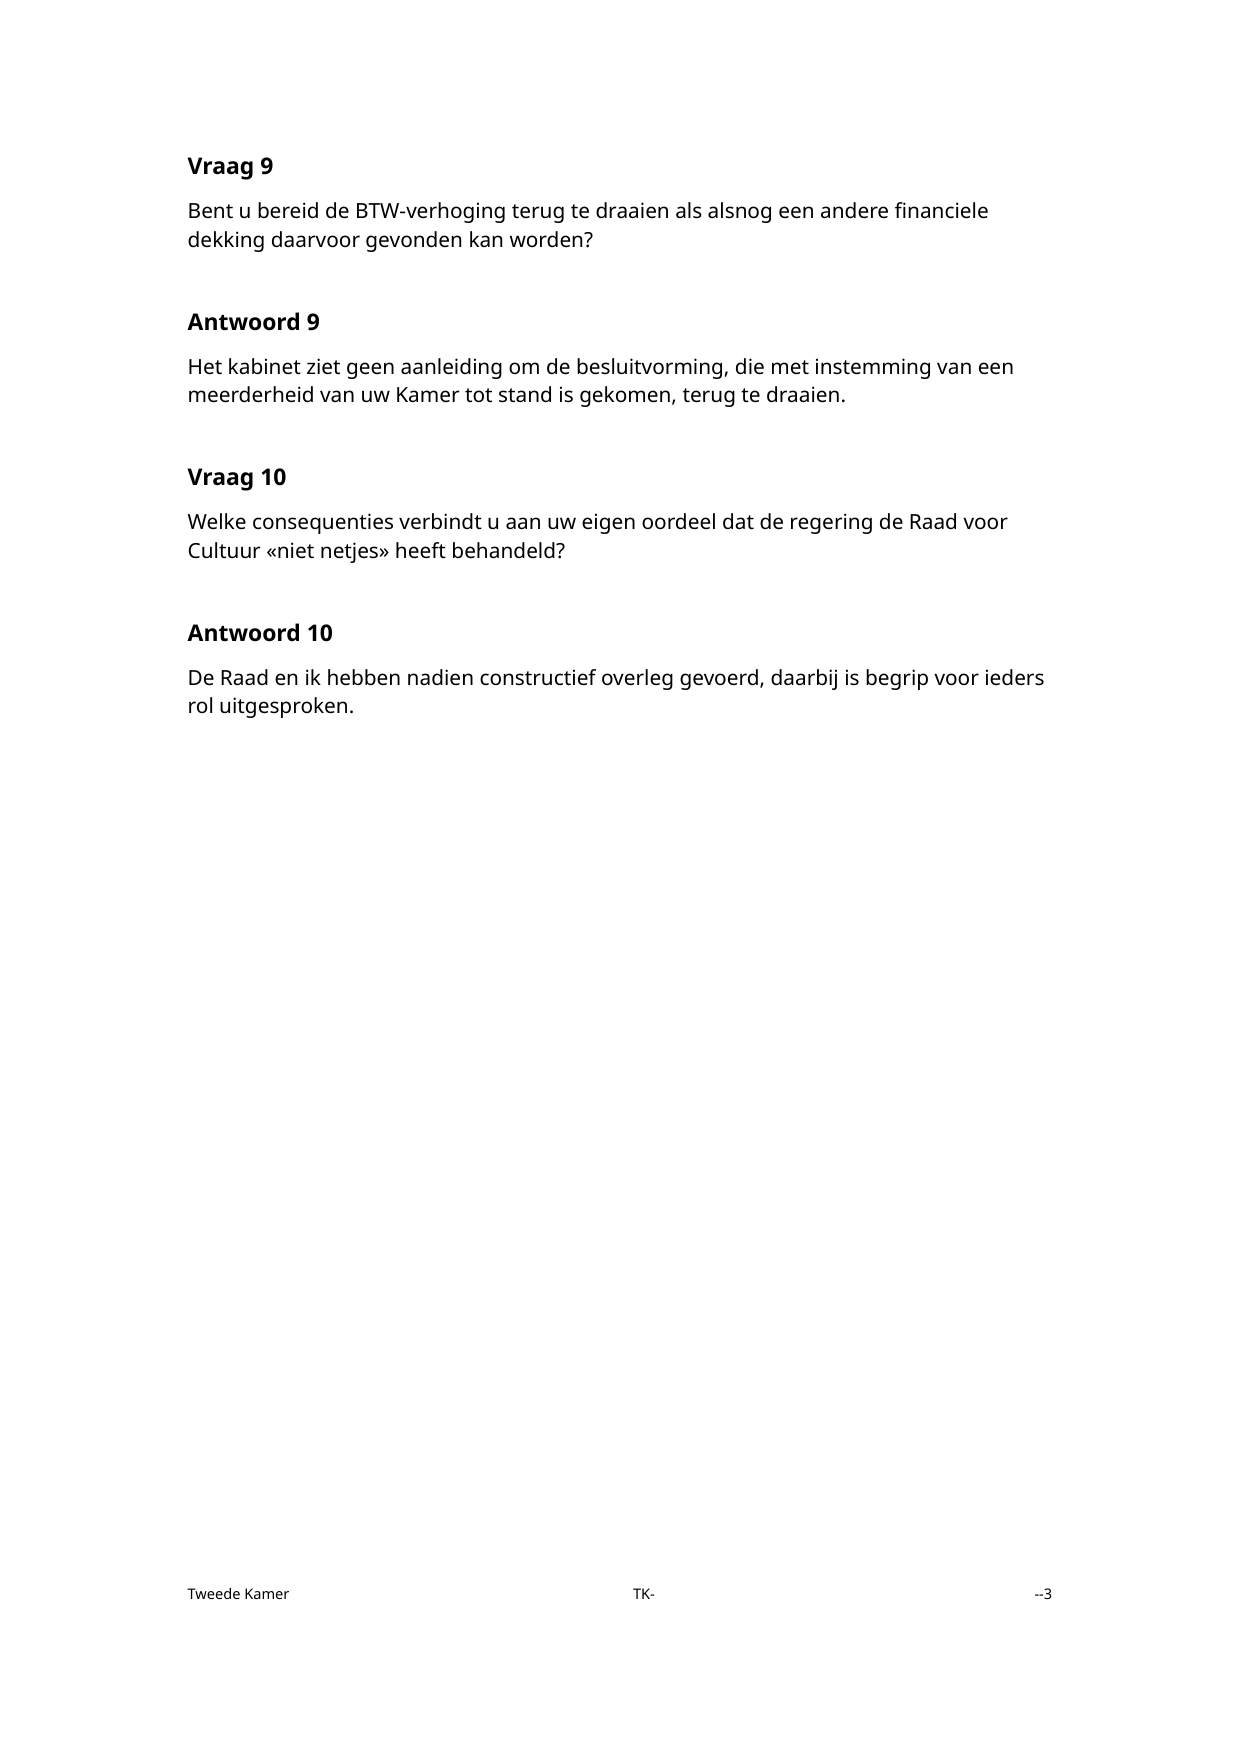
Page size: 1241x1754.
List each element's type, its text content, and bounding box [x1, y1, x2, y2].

subtitle Vraag 9 [187, 150, 1053, 181]
text Welke consequenties verbindt u aan uw eigen oordeel dat de regering de Raad voor Cultuur «niet netjes» heeft behandeld? [187, 507, 1053, 564]
subtitle Antwoord 10 [187, 617, 1053, 648]
subtitle Vraag 10 [187, 461, 1053, 492]
text De Raad en ik hebben nadien constructief overleg gevoerd, daarbij is begrip voor ieders rol uitgesproken. [187, 663, 1053, 720]
text Bent u bereid de BTW-verhoging terug te draaien als alsnog een andere financiele dekking daarvoor gevonden kan worden? [187, 196, 1053, 253]
subtitle Antwoord 9 [187, 306, 1053, 337]
text Het kabinet ziet geen aanleiding om de besluitvorming, die met instemming van een meerderheid van uw Kamer tot stand is gekomen, terug te draaien. [187, 352, 1053, 409]
